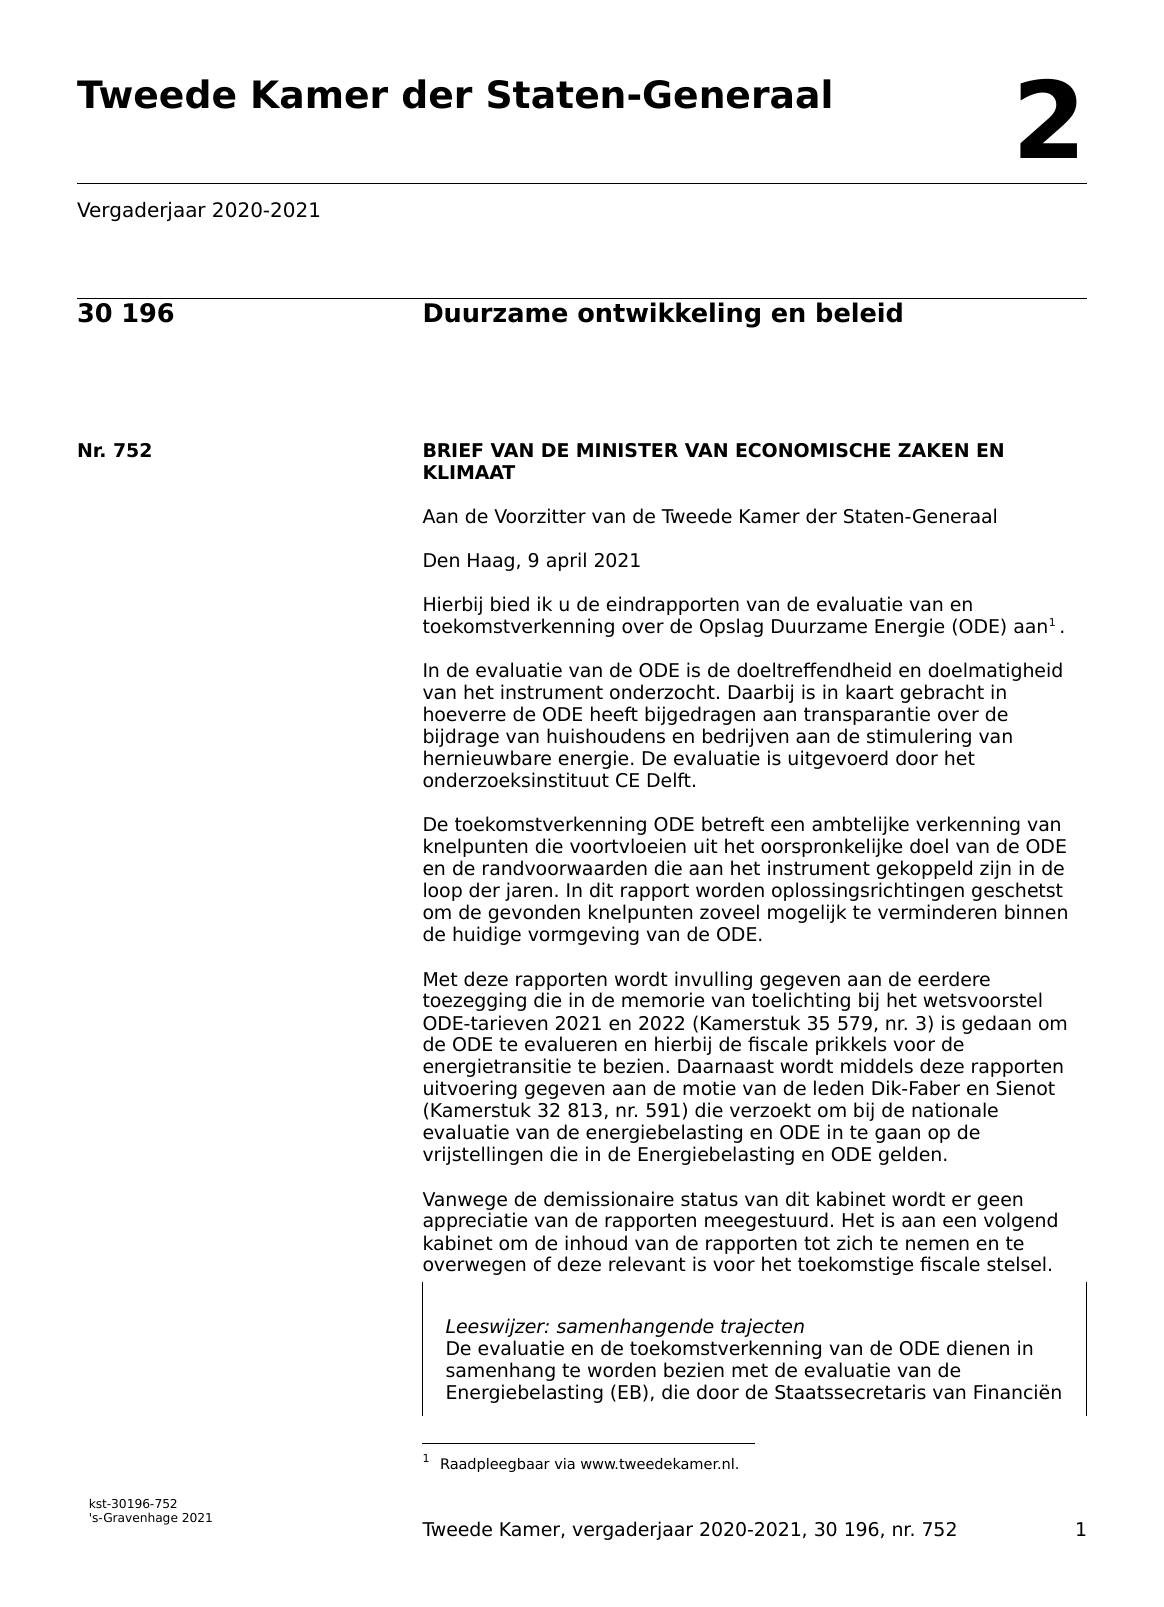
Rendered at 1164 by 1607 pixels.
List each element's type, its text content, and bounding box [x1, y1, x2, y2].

text In de evaluatie van de ODE is de doeltreffendheid en doelmatigheid van het instrument onderzocht. Daarbij is in kaart gebracht in hoeverre de ODE heeft bijgedragen aan transparantie over de bijdrage van huishoudens en bedrijven aan de stimulering van hernieuwbare energie. De evaluatie is uitgevoerd door het onderzoeksinstituut CE Delft. [422, 660, 1087, 792]
text Den Haag, 9 april 2021 [422, 550, 1087, 572]
table_header Tweede Kamer der Staten-Generaal [77, 59, 886, 183]
text De toekomstverkenning ODE betreft een ambtelijke verkenning van knelpunten die voortvloeien uit het oorspronkelijke doel van de ODE en de randvoorwaarden die aan het instrument gekoppeld zijn in de loop der jaren. In dit rapport worden oplossingsrichtingen geschetst om de gevonden knelpunten zoveel mogelijk te verminderen binnen de huidige vormgeving van de ODE. [422, 814, 1087, 946]
subtitle Nr. 752 BRIEF VAN DE MINISTER VAN ECONOMISCHE ZAKEN EN KLIMAAT [77, 440, 1087, 484]
text Met deze rapporten wordt invulling gegeven aan de eerdere toezegging die in de memorie van toelichting bij het wetsvoorstel ODE-tarieven 2021 en 2022 (Kamerstuk 35 579, nr. 3) is gedaan om de ODE te evalueren en hierbij de fiscale prikkels voor de energietransitie te bezien. Daarnaast wordt middels deze rapporten uitvoering gegeven aan de motie van de leden Dik-Faber en Sienot (Kamerstuk 32 813, nr. 591) die verzoekt om bij de nationale evaluatie van de energiebelasting en ODE in te gaan op de vrijstellingen die in de Energiebelasting en ODE gelden. [422, 968, 1087, 1166]
subtitle 30 196 Duurzame ontwikkeling en beleid [77, 299, 1087, 329]
text Hierbij bied ik u de eindrapporten van de evaluatie van en toekomstverkenning over de Opslag Duurzame Energie (ODE) aan. [422, 594, 1087, 638]
text 's-Gravenhage 2021 [88, 1511, 323, 1525]
text kst-30196-752 [88, 1497, 323, 1511]
table_cell Vergaderjaar 2020-2021 [77, 184, 1087, 298]
table_header Leeswijzer: samenhangende trajecten De evaluatie en de toekomstverkenning van de ODE dienen in samenhang te worden bezien met de evaluatie van de Energiebelasting (EB), die door de Staatssecretaris van Financiën [423, 1282, 1086, 1416]
text Aan de Voorzitter van de Tweede Kamer der Staten-Generaal [422, 506, 1087, 528]
text Raadpleegbaar via www.tweedekamer.nl. [422, 1452, 1087, 1474]
table_header 2 [886, 59, 1087, 183]
text Vanwege de demissionaire status van dit kabinet wordt er geen appreciatie van de rapporten meegestuurd. Het is aan een volgend kabinet om de inhoud van de rapporten tot zich te nemen en te overwegen of deze relevant is voor het toekomstige fiscale stelsel. [422, 1188, 1087, 1276]
